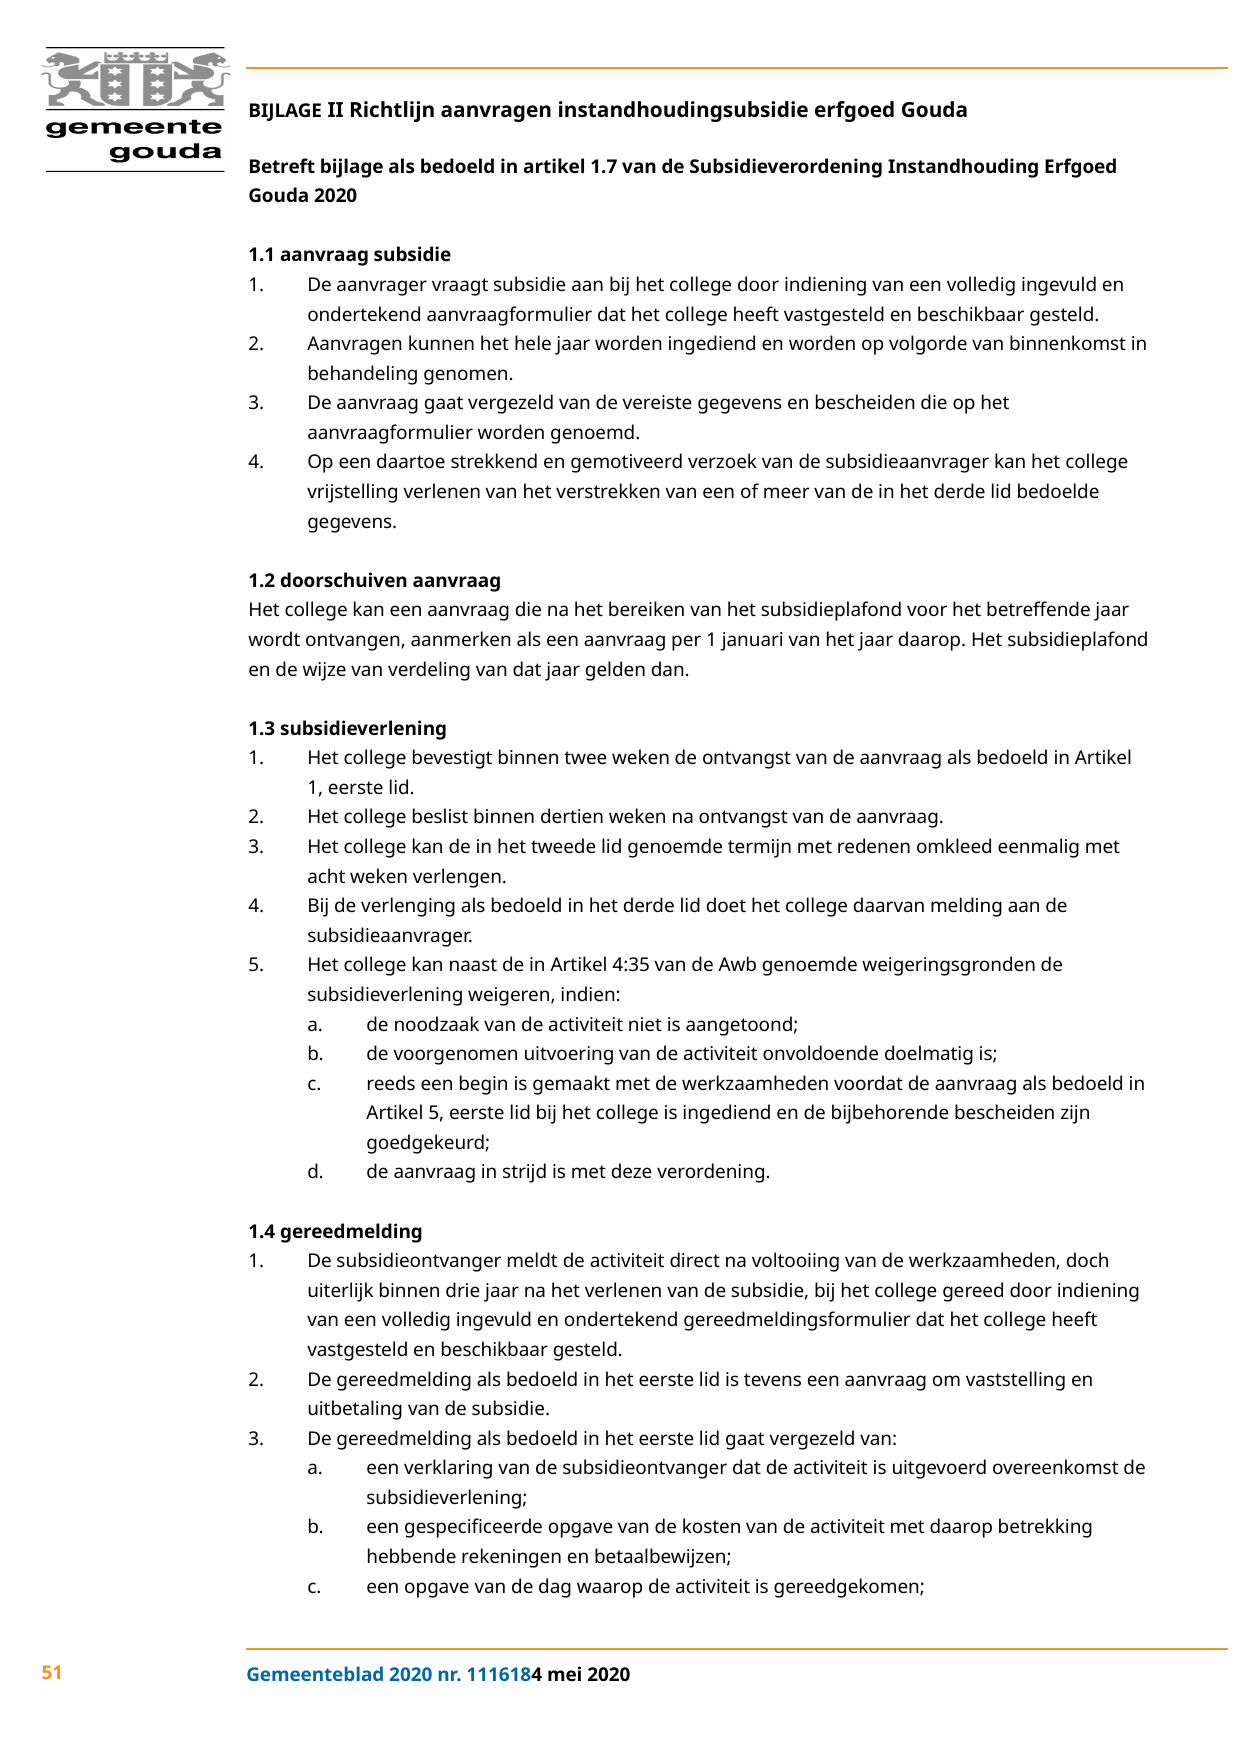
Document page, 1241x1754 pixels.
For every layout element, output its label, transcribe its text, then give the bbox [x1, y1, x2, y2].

list Het college beslist binnen dertien weken na ontvangst van de aanvraag. [248, 804, 1152, 829]
list de voorgenomen uitvoering van de activiteit onvoldoende doelmatig is; [307, 1040, 1152, 1066]
list een verklaring van de subsidieontvanger dat de activiteit is uitgevoerd overeenkomst de subsidieverlening; [307, 1454, 1152, 1510]
text 1.2 doorschuiven aanvraag [248, 567, 1152, 593]
list Het college bevestigt binnen twee weken de ontvangst van de aanvraag als bedoeld in Artikel 1, eerste lid. [248, 744, 1152, 800]
list Op een daartoe strekkend en gemotiveerd verzoek van de subsidieaanvrager kan het college vrijstelling verlenen van het verstrekken van een of meer van de in het derde lid bedoelde gegevens. [248, 449, 1152, 534]
list Bij de verlenging als bedoeld in het derde lid doet het college daarvan melding aan de subsidieaanvrager. [248, 892, 1152, 948]
text 1.4 gereedmelding [248, 1218, 1152, 1244]
list Het college kan de in het tweede lid genoemde termijn met redenen omkleed eenmalig met acht weken verlengen. [248, 833, 1152, 889]
list Het college kan naast de in Artikel 4:35 van de Awb genoemde weigeringsgronden de subsidieverlening weigeren, indien: [248, 952, 1152, 1007]
picture [41, 47, 231, 172]
list reeds een begin is gemaakt met de werkzaamheden voordat de aanvraag als bedoeld in Artikel 5, eerste lid bij het college is ingediend en de bijbehorende bescheiden zijn goedgekeurd; [307, 1070, 1152, 1155]
text Het college kan een aanvraag die na het bereiken van het subsidieplafond voor het betreffende jaar wordt ontvangen, aanmerken als een aanvraag per 1 januari van het jaar daarop. Het subsidieplafond en de wijze van verdeling van dat jaar gelden dan. [248, 597, 1152, 682]
text 1.3 subsidieverlening [248, 715, 1152, 741]
list De aanvrager vraagt subsidie aan bij het college door indiening van een volledig ingevuld en ondertekend aanvraagformulier dat het college heeft vastgesteld en beschikbaar gesteld. [248, 271, 1152, 327]
list een opgave van de dag waarop de activiteit is gereedgekomen; [307, 1573, 1152, 1599]
list de noodzaak van de activiteit niet is aangetoond; [307, 1011, 1152, 1037]
list de aanvraag in strijd is met deze verordening. [307, 1159, 1152, 1184]
text Betreft bijlage als bedoeld in artikel 1.7 van de Subsidieverordening Instandhouding Erfgoed Gouda 2020 [248, 153, 1152, 208]
list een gespecificeerde opgave van de kosten van de activiteit met daarop betrekking hebbende rekeningen en betaalbewijzen; [307, 1514, 1152, 1569]
list De aanvraag gaat vergezeld van de vereiste gegevens en bescheiden die op het aanvraagformulier worden genoemd. [248, 389, 1152, 445]
list De gereedmelding als bedoeld in het eerste lid gaat vergezeld van: [248, 1425, 1152, 1451]
text BIJLAGE II Richtlijn aanvragen instandhoudingsubsidie erfgoed Gouda [248, 95, 1152, 123]
text 1.1 aanvraag subsidie [248, 242, 1152, 267]
list De subsidieontvanger meldt de activiteit direct na voltooiing van de werkzaamheden, doch uiterlijk binnen drie jaar na het verlenen van de subsidie, bij het college gereed door indiening van een volledig ingevuld en ondertekend gereedmeldingsformulier dat het college heeft vastgesteld en beschikbaar gesteld. [248, 1247, 1152, 1362]
list Aanvragen kunnen het hele jaar worden ingediend en worden op volgorde van binnenkomst in behandeling genomen. [248, 330, 1152, 386]
list De gereedmelding als bedoeld in het eerste lid is tevens een aanvraag om vaststelling en uitbetaling van de subsidie. [248, 1366, 1152, 1421]
